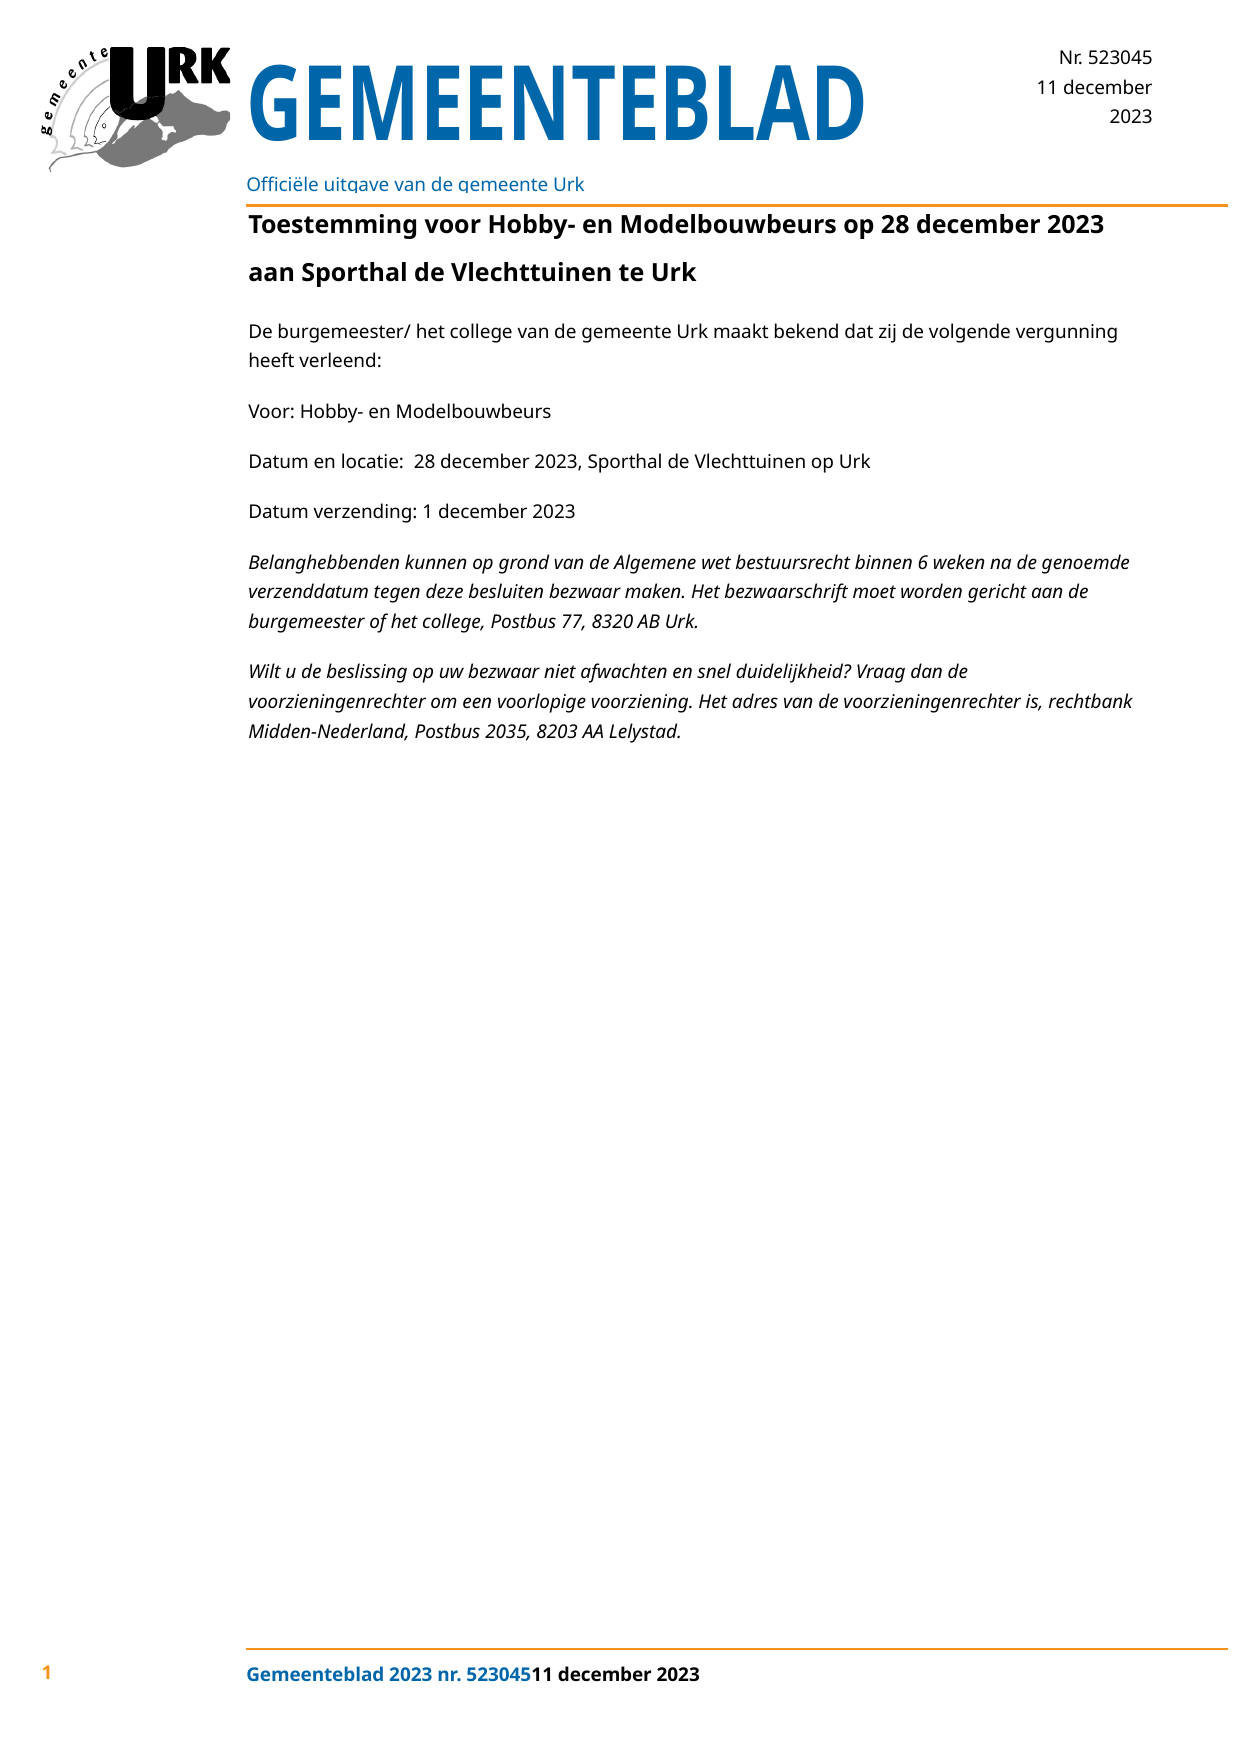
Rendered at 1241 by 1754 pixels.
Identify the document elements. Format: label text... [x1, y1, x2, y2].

text De burgemeester/ het college van de gemeente Urk maakt bekend dat zij de volgende vergunning heeft verleend: [248, 318, 1152, 373]
text Toestemming voor Hobby- en Modelbouwbeurs op 28 december 2023 aan Sporthal de Vlechttuinen te Urk [248, 207, 1152, 288]
text Datum en locatie: 28 december 2023, Sporthal de Vlechttuinen op Urk [248, 448, 1152, 474]
text Datum verzending: 1 december 2023 [248, 499, 1152, 524]
text Belanghebbenden kunnen op grond van de Algemene wet bestuursrecht binnen 6 weken na de genoemde verzenddatum tegen deze besluiten bezwaar maken. Het bezwaarschrift moet worden gericht aan de burgemeester of het college, Postbus 77, 8320 AB Urk. [248, 549, 1152, 634]
text Voor: Hobby- en Modelbouwbeurs [248, 398, 1152, 424]
picture [41, 47, 231, 172]
text Wilt u de beslissing op uw bezwaar niet afwachten en snel duidelijkheid? Vraag dan de voorzieningenrechter om een voorlopige voorziening. Het adres van de voorzieningenrechter is, rechtbank Midden-Nederland, Postbus 2035, 8203 AA Lelystad. [248, 659, 1152, 744]
